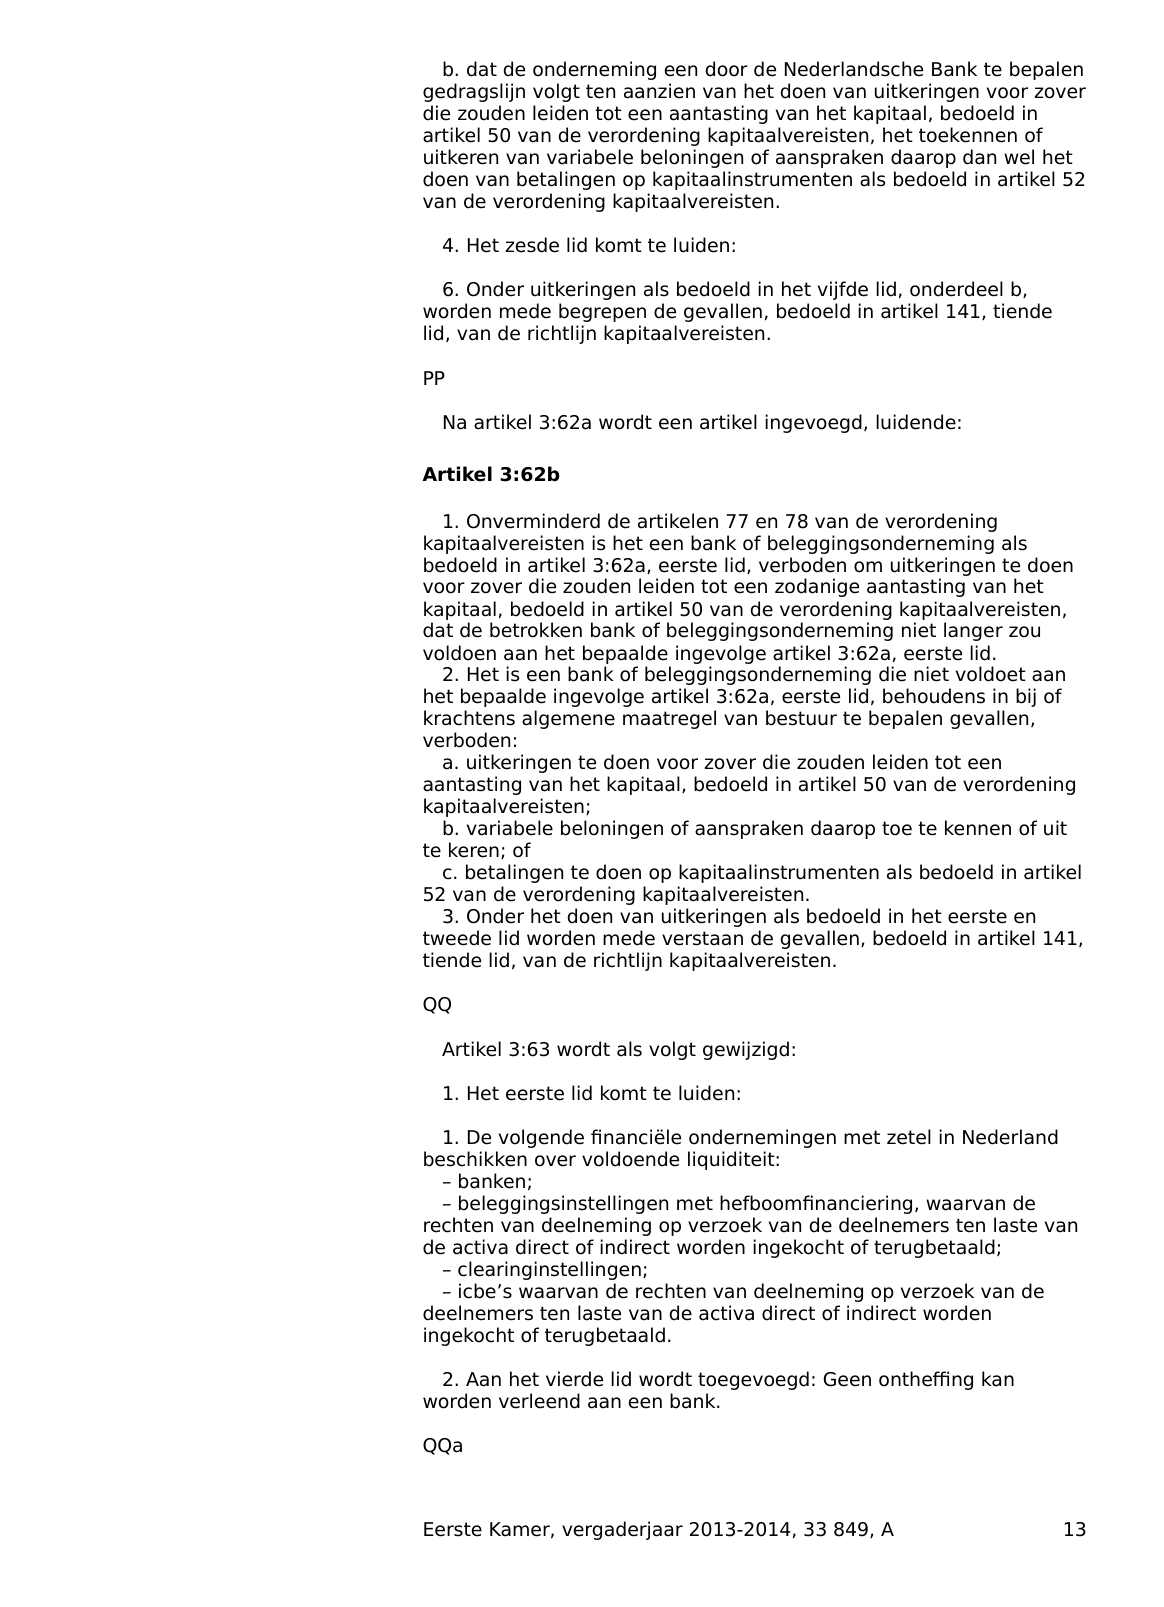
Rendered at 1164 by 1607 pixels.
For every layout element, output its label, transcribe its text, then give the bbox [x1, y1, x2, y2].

text c. betalingen te doen op kapitaalinstrumenten als bedoeld in artikel 52 van de verordening kapitaalvereisten. [422, 862, 1087, 906]
text a. uitkeringen te doen voor zover die zouden leiden tot een aantasting van het kapitaal, bedoeld in artikel 50 van de verordening kapitaalvereisten; [422, 752, 1087, 818]
text Artikel 3:63 wordt als volgt gewijzigd: [422, 1038, 1087, 1060]
text PP [422, 367, 1087, 389]
text 4. Het zesde lid komt te luiden: [422, 235, 1087, 257]
text 1. Onverminderd de artikelen 77 en 78 van de verordening kapitaalvereisten is het een bank of beleggingsonderneming als bedoeld in artikel 3:62a, eerste lid, verboden om uitkeringen te doen voor zover die zouden leiden tot een zodanige aantasting van het kapitaal, bedoeld in artikel 50 van de verordening kapitaalvereisten, dat de betrokken bank of beleggingsonderneming niet langer zou voldoen aan het bepaalde ingevolge artikel 3:62a, eerste lid. [422, 511, 1087, 664]
text – beleggingsinstellingen met hefboomfinanciering, waarvan de rechten van deelneming op verzoek van de deelnemers ten laste van de activa direct of indirect worden ingekocht of terugbetaald; [422, 1193, 1087, 1259]
text – banken; [422, 1171, 1087, 1193]
text 2. Het is een bank of beleggingsonderneming die niet voldoet aan het bepaalde ingevolge artikel 3:62a, eerste lid, behoudens in bij of krachtens algemene maatregel van bestuur te bepalen gevallen, verboden: [422, 664, 1087, 752]
subtitle Artikel 3:62b [422, 463, 1087, 486]
text – clearinginstellingen; [422, 1259, 1087, 1281]
text – icbe’s waarvan de rechten van deelneming op verzoek van de deelnemers ten laste van de activa direct of indirect worden ingekocht of terugbetaald. [422, 1281, 1087, 1347]
text 3. Onder het doen van uitkeringen als bedoeld in het eerste en tweede lid worden mede verstaan de gevallen, bedoeld in artikel 141, tiende lid, van de richtlijn kapitaalvereisten. [422, 906, 1087, 972]
text b. variabele beloningen of aanspraken daarop toe te kennen of uit te keren; of [422, 818, 1087, 862]
text b. dat de onderneming een door de Nederlandsche Bank te bepalen gedragslijn volgt ten aanzien van het doen van uitkeringen voor zover die zouden leiden tot een aantasting van het kapitaal, bedoeld in artikel 50 van de verordening kapitaalvereisten, het toekennen of uitkeren van variabele beloningen of aanspraken daarop dan wel het doen van betalingen op kapitaalinstrumenten als bedoeld in artikel 52 van de verordening kapitaalvereisten. [422, 59, 1087, 213]
text 1. Het eerste lid komt te luiden: [422, 1083, 1087, 1104]
text 1. De volgende financiële ondernemingen met zetel in Nederland beschikken over voldoende liquiditeit: [422, 1127, 1087, 1171]
text 2. Aan het vierde lid wordt toegevoegd: Geen ontheffing kan worden verleend aan een bank. [422, 1369, 1087, 1413]
text QQa [422, 1435, 1087, 1457]
text QQ [422, 994, 1087, 1016]
text Na artikel 3:62a wordt een artikel ingevoegd, luidende: [422, 412, 1087, 433]
text 6. Onder uitkeringen als bedoeld in het vijfde lid, onderdeel b, worden mede begrepen de gevallen, bedoeld in artikel 141, tiende lid, van de richtlijn kapitaalvereisten. [422, 279, 1087, 345]
